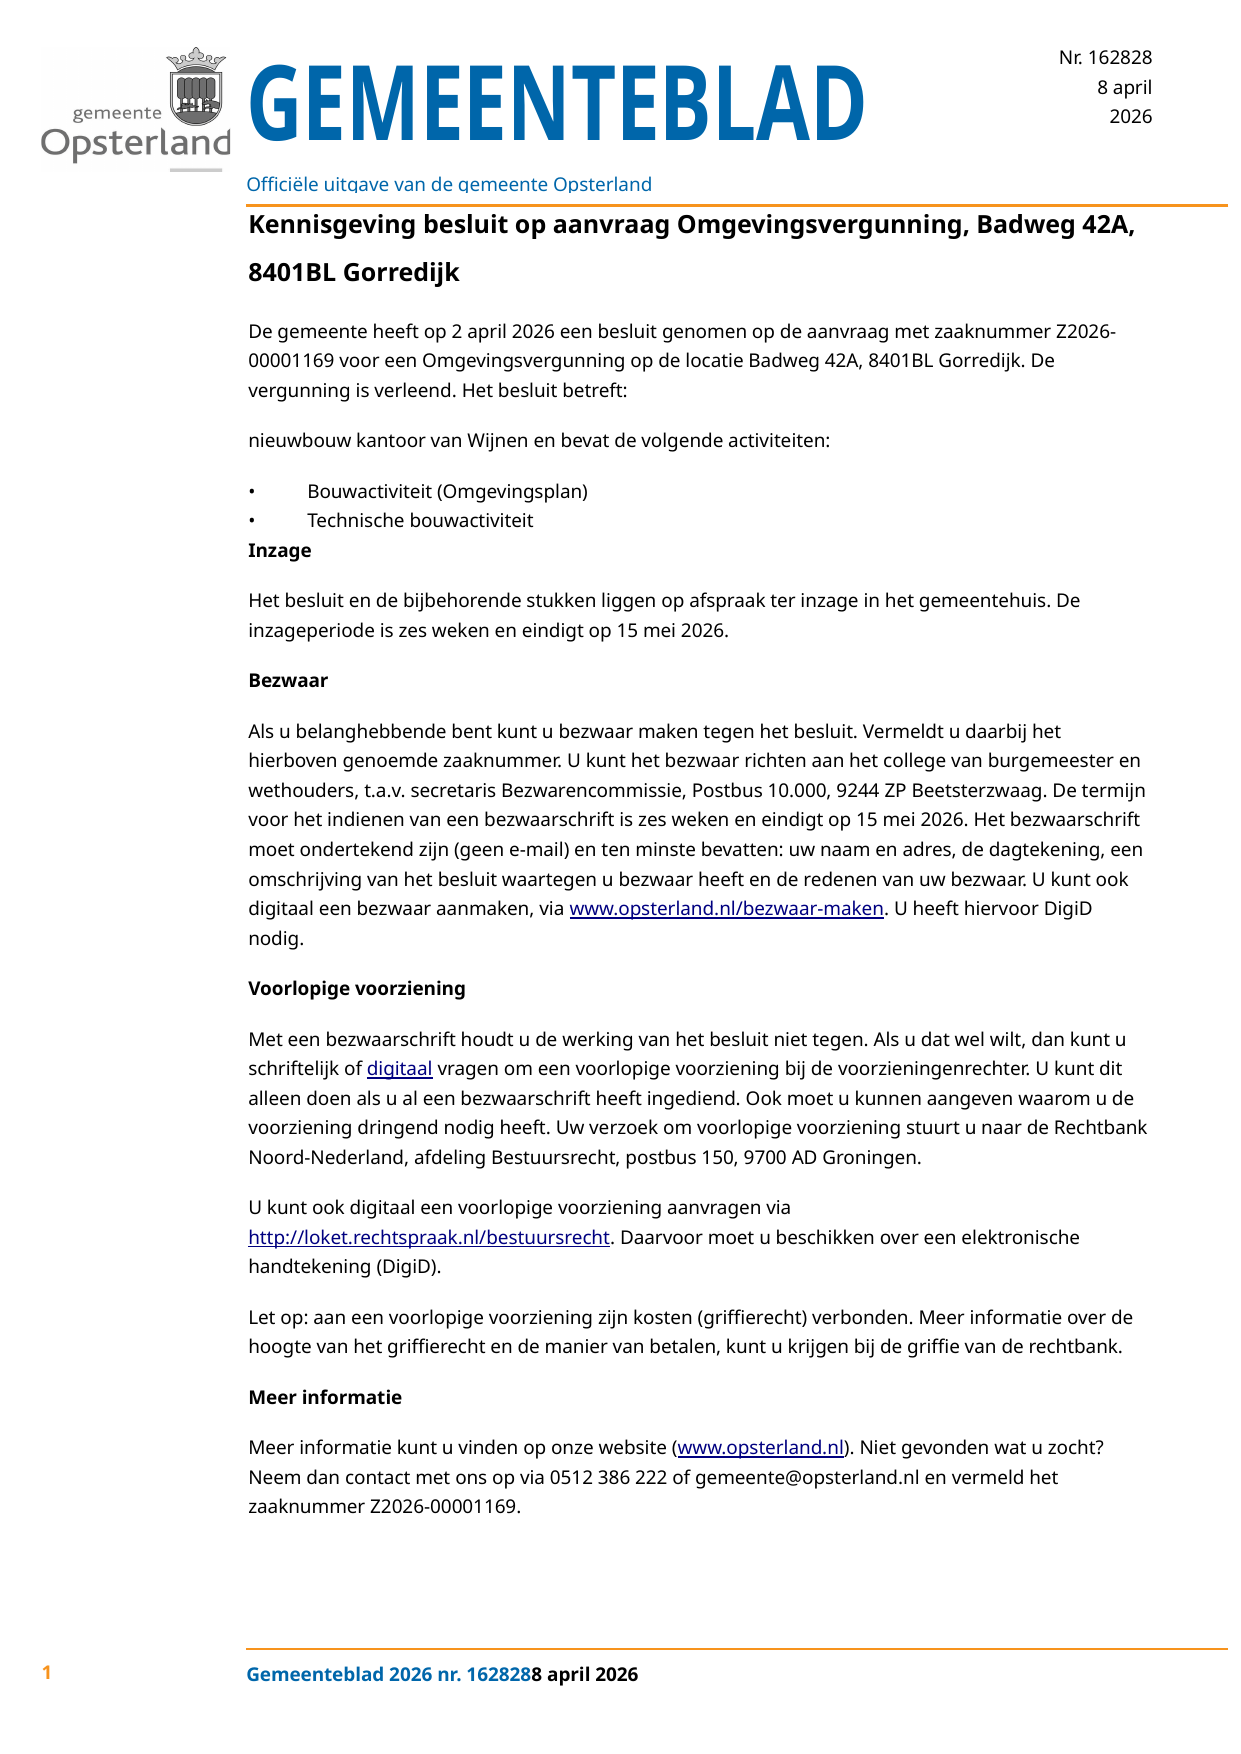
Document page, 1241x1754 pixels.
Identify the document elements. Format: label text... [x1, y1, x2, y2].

text Kennisgeving besluit op aanvraag Omgevingsvergunning, Badweg 42A, 8401BL Gorredijk [248, 207, 1152, 288]
text Voorlopige voorziening [248, 975, 1152, 1001]
text Meer informatie [248, 1384, 1152, 1410]
text Meer informatie kunt u vinden op onze website (www.opsterland.nl). Niet gevonden wat u zocht? Neem dan contact met ons op via 0512 386 222 of gemeente@opsterland.nl en vermeld het zaaknummer Z2026-00001169. [248, 1434, 1152, 1519]
text Let op: aan een voorlopige voorziening zijn kosten (griffierecht) verbonden. Meer informatie over de hoogte van het griffierecht en de manier van betalen, kunt u krijgen bij de griffie van de rechtbank. [248, 1304, 1152, 1359]
text U kunt ook digitaal een voorlopige voorziening aanvragen via http://loket.rechtspraak.nl/bestuursrecht. Daarvoor moet u beschikken over een elektronische handtekening (DigiD). [248, 1194, 1152, 1279]
text nieuwbouw kantoor van Wijnen en bevat de volgende activiteiten: [248, 427, 1152, 453]
list Bouwactiviteit (Omgevingsplan) [248, 478, 1152, 504]
text Bezwaar [248, 667, 1152, 693]
text Met een bezwaarschrift houdt u de werking van het besluit niet tegen. Als u dat wel wilt, dan kunt u schriftelijk of digitaal vragen om een voorlopige voorziening bij de voorzieningenrechter. U kunt dit alleen doen als u al een bezwaarschrift heeft ingediend. Ook moet u kunnen aangeven waarom u de voorziening dringend nodig heeft. Uw verzoek om voorlopige voorziening stuurt u naar de Rechtbank Noord-Nederland, afdeling Bestuursrecht, postbus 150, 9700 AD Groningen. [248, 1026, 1152, 1170]
text De gemeente heeft op 2 april 2026 een besluit genomen op de aanvraag met zaaknummer Z2026-00001169 voor een Omgevingsvergunning op de locatie Badweg 42A, 8401BL Gorredijk. De vergunning is verleend. Het besluit betreft: [248, 318, 1152, 403]
list Technische bouwactiviteit [248, 507, 1152, 533]
text Als u belanghebbende bent kunt u bezwaar maken tegen het besluit. Vermeldt u daarbij het hierboven genoemde zaaknummer. U kunt het bezwaar richten aan het college van burgemeester en wethouders, t.a.v. secretaris Bezwarencommissie, Postbus 10.000, 9244 ZP Beetsterzwaag. De termijn voor het indienen van een bezwaarschrift is zes weken en eindigt op 15 mei 2026. Het bezwaarschrift moet ondertekend zijn (geen e-mail) en ten minste bevatten: uw naam en adres, de dagtekening, een omschrijving van het besluit waartegen u bezwaar heeft en de redenen van uw bezwaar. U kunt ook digitaal een bezwaar aanmaken, via www.opsterland.nl/bezwaar-maken. U heeft hiervoor DigiD nodig. [248, 718, 1152, 951]
picture [41, 47, 231, 172]
text Het besluit en de bijbehorende stukken liggen op afspraak ter inzage in het gemeentehuis. De inzageperiode is zes weken en eindigt op 15 mei 2026. [248, 587, 1152, 643]
text Inzage [248, 537, 1152, 563]
